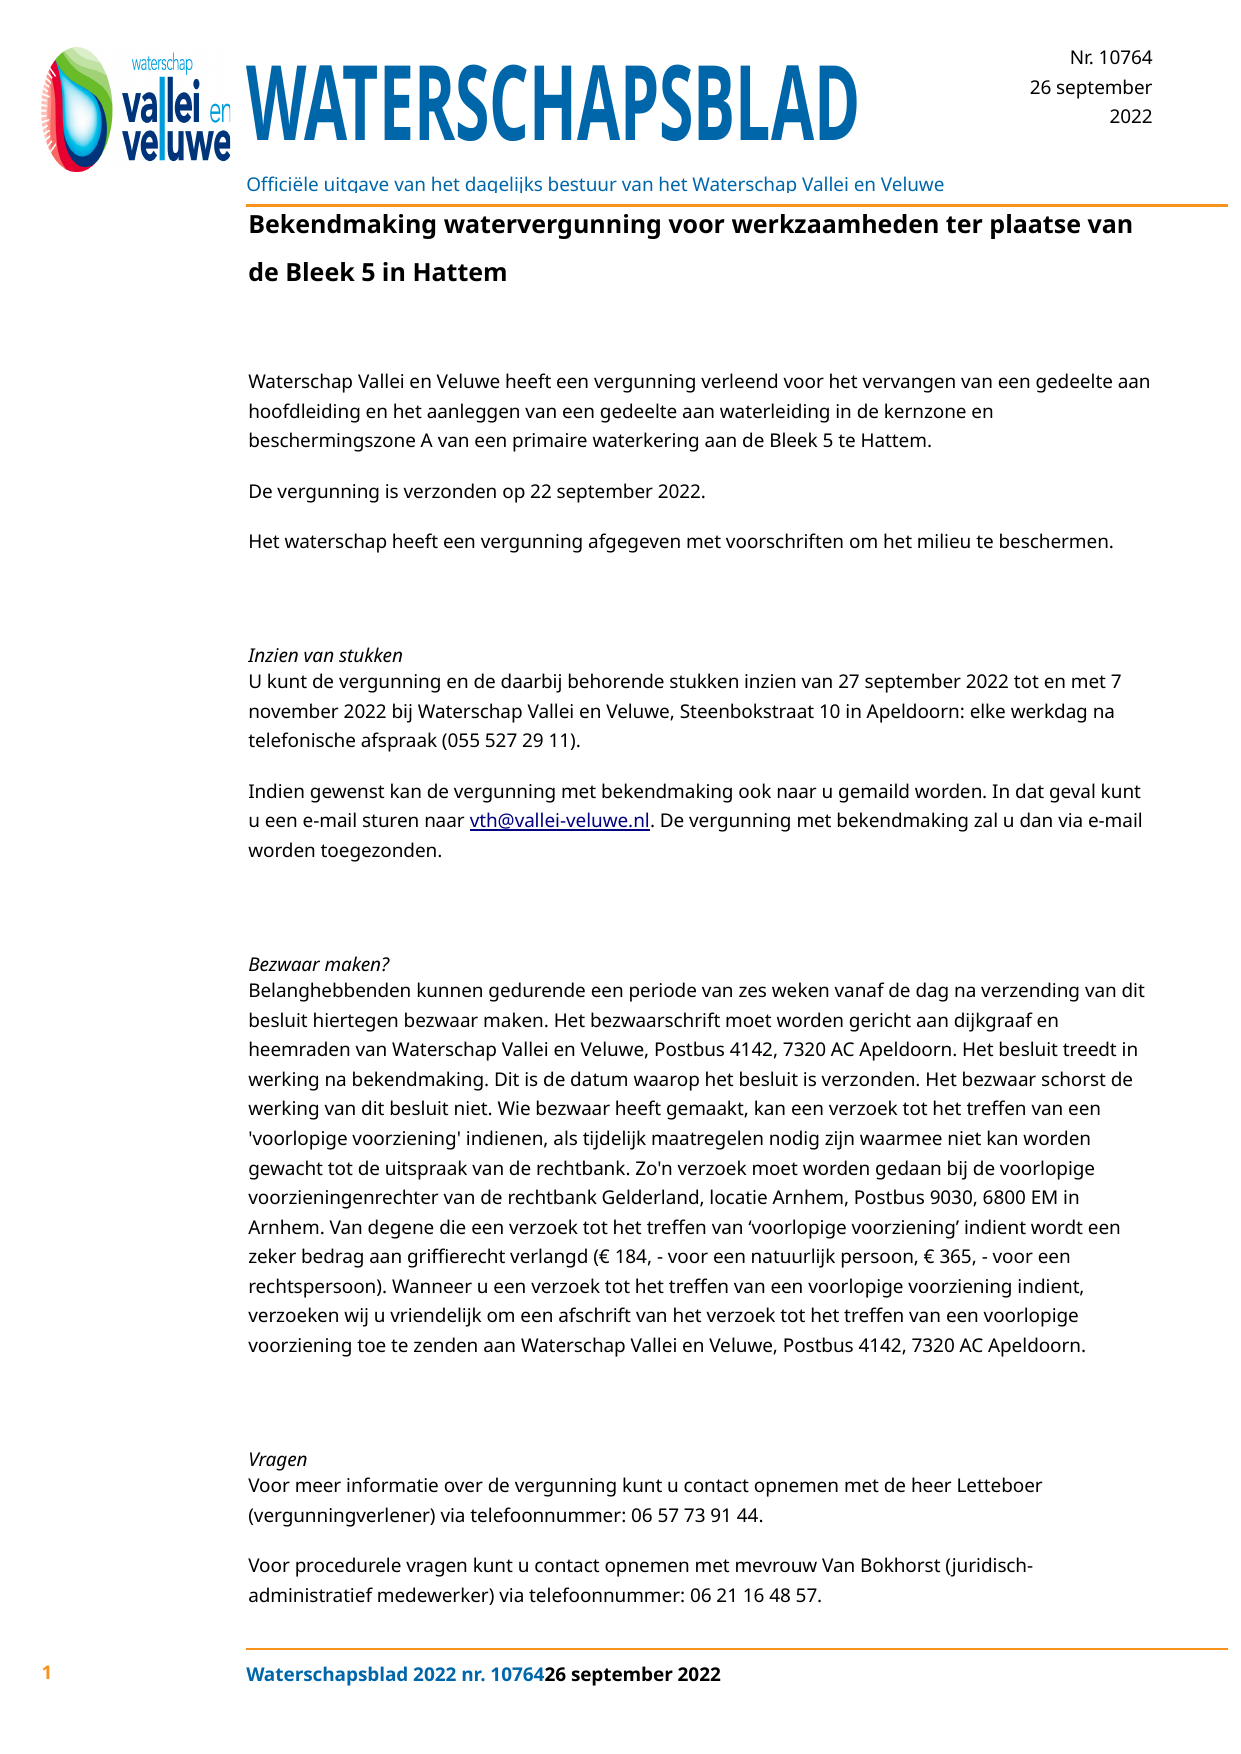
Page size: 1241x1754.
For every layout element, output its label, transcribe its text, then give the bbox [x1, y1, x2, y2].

text Waterschap Vallei en Veluwe heeft een vergunning verleend voor het vervangen van een gedeelte aan hoofdleiding en het aanleggen van een gedeelte aan waterleiding in de kernzone en beschermingszone A van een primaire waterkering aan de Bleek 5 te Hattem. [248, 368, 1152, 453]
text Inzien van stukken [248, 643, 1152, 668]
text Het waterschap heeft een vergunning afgegeven met voorschriften om het milieu te beschermen. [248, 528, 1152, 554]
text Bezwaar maken? [248, 952, 1152, 977]
text Indien gewenst kan de vergunning met bekendmaking ook naar u gemaild worden. In dat geval kunt u een e-mail sturen naar vth@vallei-veluwe.nl. De vergunning met bekendmaking zal u dan via e-mail worden toegezonden. [248, 778, 1152, 863]
text De vergunning is verzonden op 22 september 2022. [248, 478, 1152, 504]
text Vragen [248, 1447, 1152, 1472]
picture [41, 47, 231, 172]
text Belanghebbenden kunnen gedurende een periode van zes weken vanaf de dag na verzending van dit besluit hiertegen bezwaar maken. Het bezwaarschrift moet worden gericht aan dijkgraaf en heemraden van Waterschap Vallei en Veluwe, Postbus 4142, 7320 AC Apeldoorn. Het besluit treedt in werking na bekendmaking. Dit is de datum waarop het besluit is verzonden. Het bezwaar schorst de werking van dit besluit niet. Wie bezwaar heeft gemaakt, kan een verzoek tot het treffen van een 'voorlopige voorziening' indienen, als tijdelijk maatregelen nodig zijn waarmee niet kan worden gewacht tot de uitspraak van de rechtbank. Zo'n verzoek moet worden gedaan bij de voorlopige voorzieningenrechter van de rechtbank Gelderland, locatie Arnhem, Postbus 9030, 6800 EM in Arnhem. Van degene die een verzoek tot het treffen van ‘voorlopige voorziening’ indient wordt een zeker bedrag aan griffierecht verlangd (€ 184, - voor een natuurlijk persoon, € 365, - voor een rechtspersoon). Wanneer u een verzoek tot het treffen van een voorlopige voorziening indient, verzoeken wij u vriendelijk om een afschrift van het verzoek tot het treffen van een voorlopige voorziening toe te zenden aan Waterschap Vallei en Veluwe, Postbus 4142, 7320 AC Apeldoorn. [248, 977, 1152, 1358]
text Voor procedurele vragen kunt u contact opnemen met mevrouw Van Bokhorst (juridisch-administratief medewerker) via telefoonnummer: 06 21 16 48 57. [248, 1552, 1152, 1608]
text U kunt de vergunning en de daarbij behorende stukken inzien van 27 september 2022 tot en met 7 november 2022 bij Waterschap Vallei en Veluwe, Steenbokstraat 10 in Apeldoorn: elke werkdag na telefonische afspraak (055 527 29 11). [248, 668, 1152, 753]
text Bekendmaking watervergunning voor werkzaamheden ter plaatse van de Bleek 5 in Hattem [248, 207, 1152, 288]
text Voor meer informatie over de vergunning kunt u contact opnemen met de heer Letteboer (vergunningverlener) via telefoonnummer: 06 57 73 91 44. [248, 1472, 1152, 1528]
